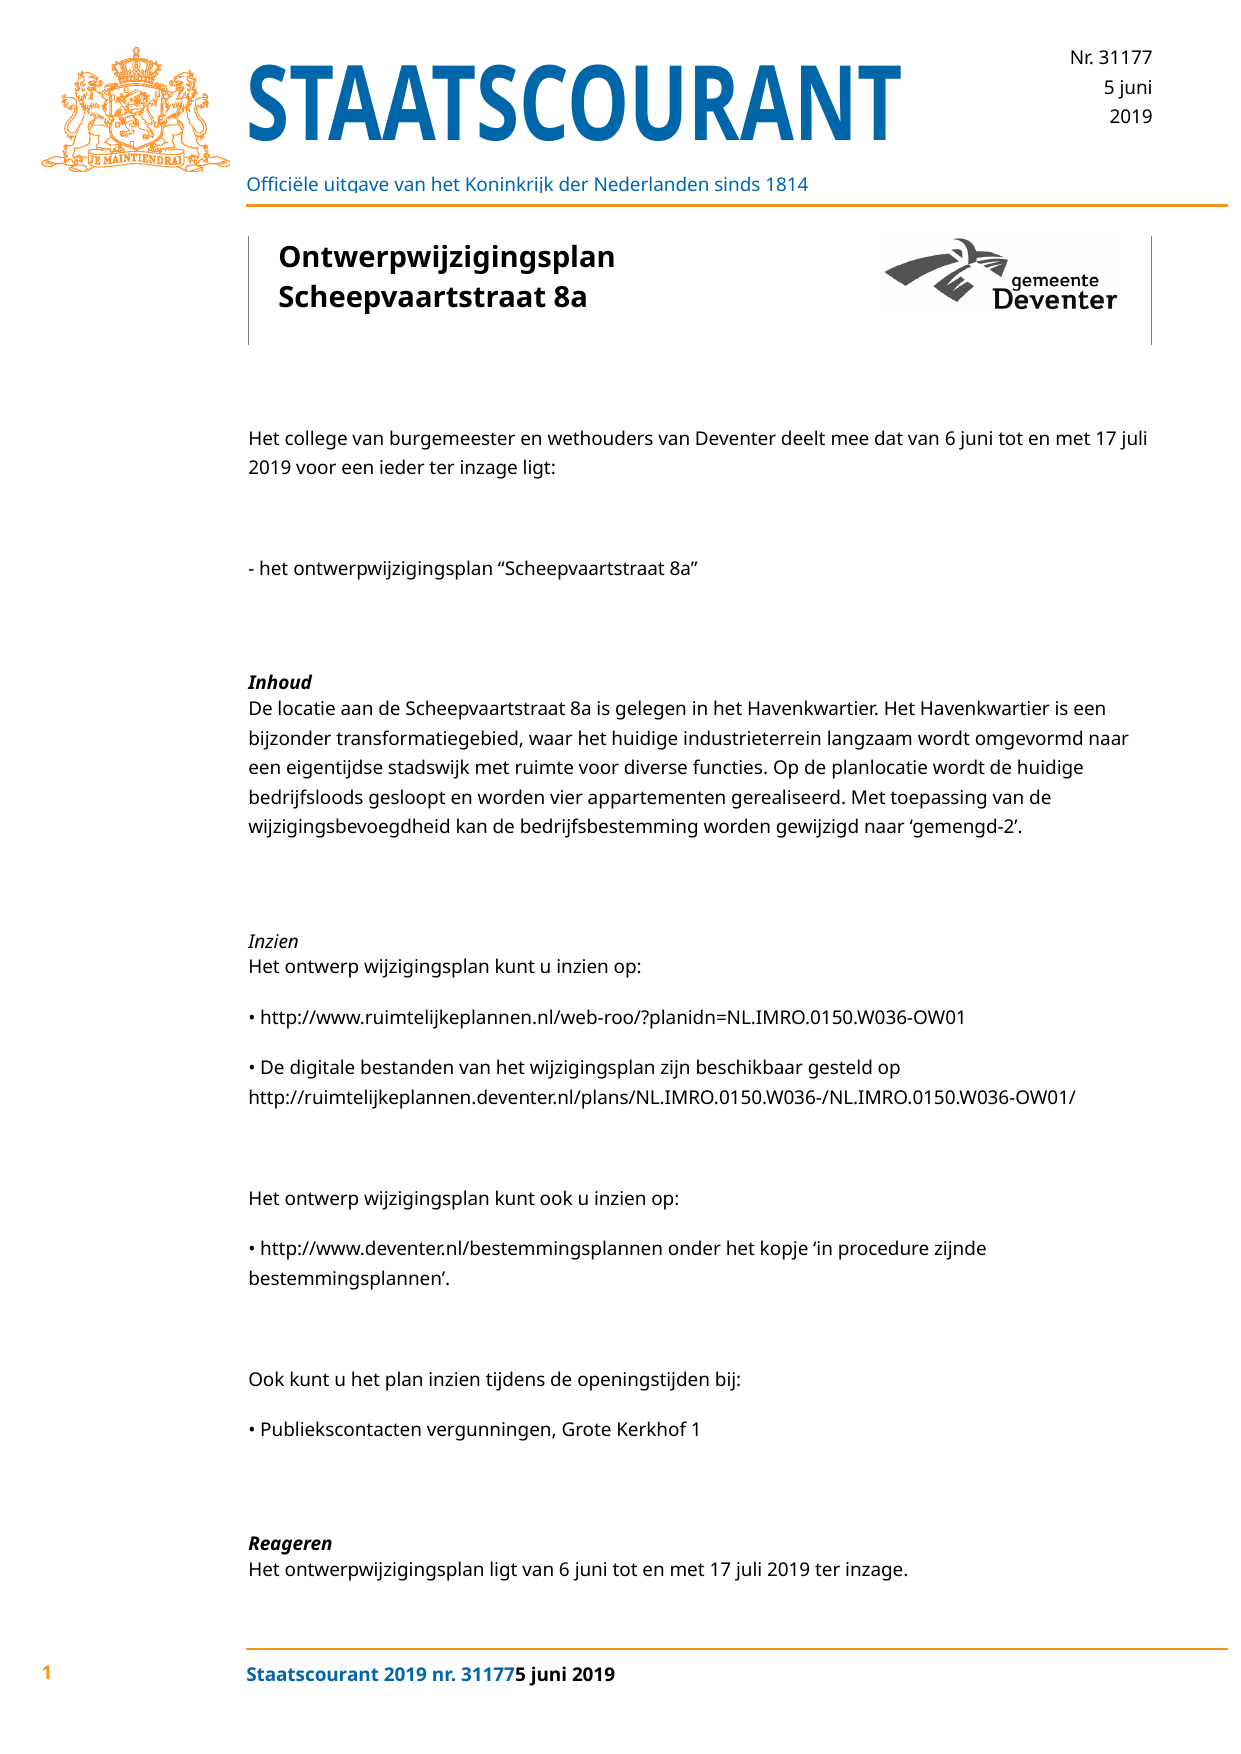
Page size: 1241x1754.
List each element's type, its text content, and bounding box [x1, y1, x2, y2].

text Ook kunt u het plan inzien tijdens de openingstijden bij: [248, 1366, 1152, 1391]
text Inhoud [248, 669, 1152, 695]
text • Publiekscontacten vergunningen, Grote Kerkhof 1 [248, 1416, 1152, 1442]
text Het ontwerpwijzigingsplan ligt van 6 juni tot en met 17 juli 2019 ter inzage. [248, 1556, 1152, 1582]
text Inzien [248, 928, 1152, 954]
text - het ontwerpwijzigingsplan “Scheepvaartstraat 8a” [248, 555, 1152, 581]
text De locatie aan de Scheepvaartstraat 8a is gelegen in het Havenkwartier. Het Havenkwartier is een bijzonder transformatiegebied, waar het huidige industrieterrein langzaam wordt omgevormd naar een eigentijdse stadswijk met ruimte voor diverse functies. Op de planlocatie wordt de huidige bedrijfsloods gesloopt en worden vier appartementen gerealiseerd. Met toepassing van de wijzigingsbevoegdheid kan de bedrijfsbestemming worden gewijzigd naar ‘gemengd-2’. [248, 695, 1152, 839]
text Het ontwerp wijzigingsplan kunt u inzien op: [248, 954, 1152, 979]
text Het college van burgemeester en wethouders van Deventer deelt mee dat van 6 juni tot en met 17 juli 2019 voor een ieder ter inzage ligt: [248, 425, 1152, 480]
text Het ontwerp wijzigingsplan kunt ook u inzien op: [248, 1185, 1152, 1211]
picture [41, 47, 231, 172]
text • De digitale bestanden van het wijzigingsplan zijn beschikbaar gesteld op http://ruimtelijkeplannen.deventer.nl/plans/NL.IMRO.0150.W036-/NL.IMRO.0150.W036-OW01/ [248, 1054, 1152, 1110]
table_header Ontwerpwijzigingsplan Scheepvaartstraat 8a [249, 236, 850, 345]
table_header [850, 236, 1151, 345]
picture [882, 236, 1119, 311]
text • http://www.deventer.nl/bestemmingsplannen onder het kopje ‘in procedure zijnde bestemmingsplannen’. [248, 1235, 1152, 1291]
text Reageren [248, 1531, 1152, 1556]
text • http://www.ruimtelijkeplannen.nl/web-roo/?planidn=NL.IMRO.0150.W036-OW01 [248, 1004, 1152, 1030]
